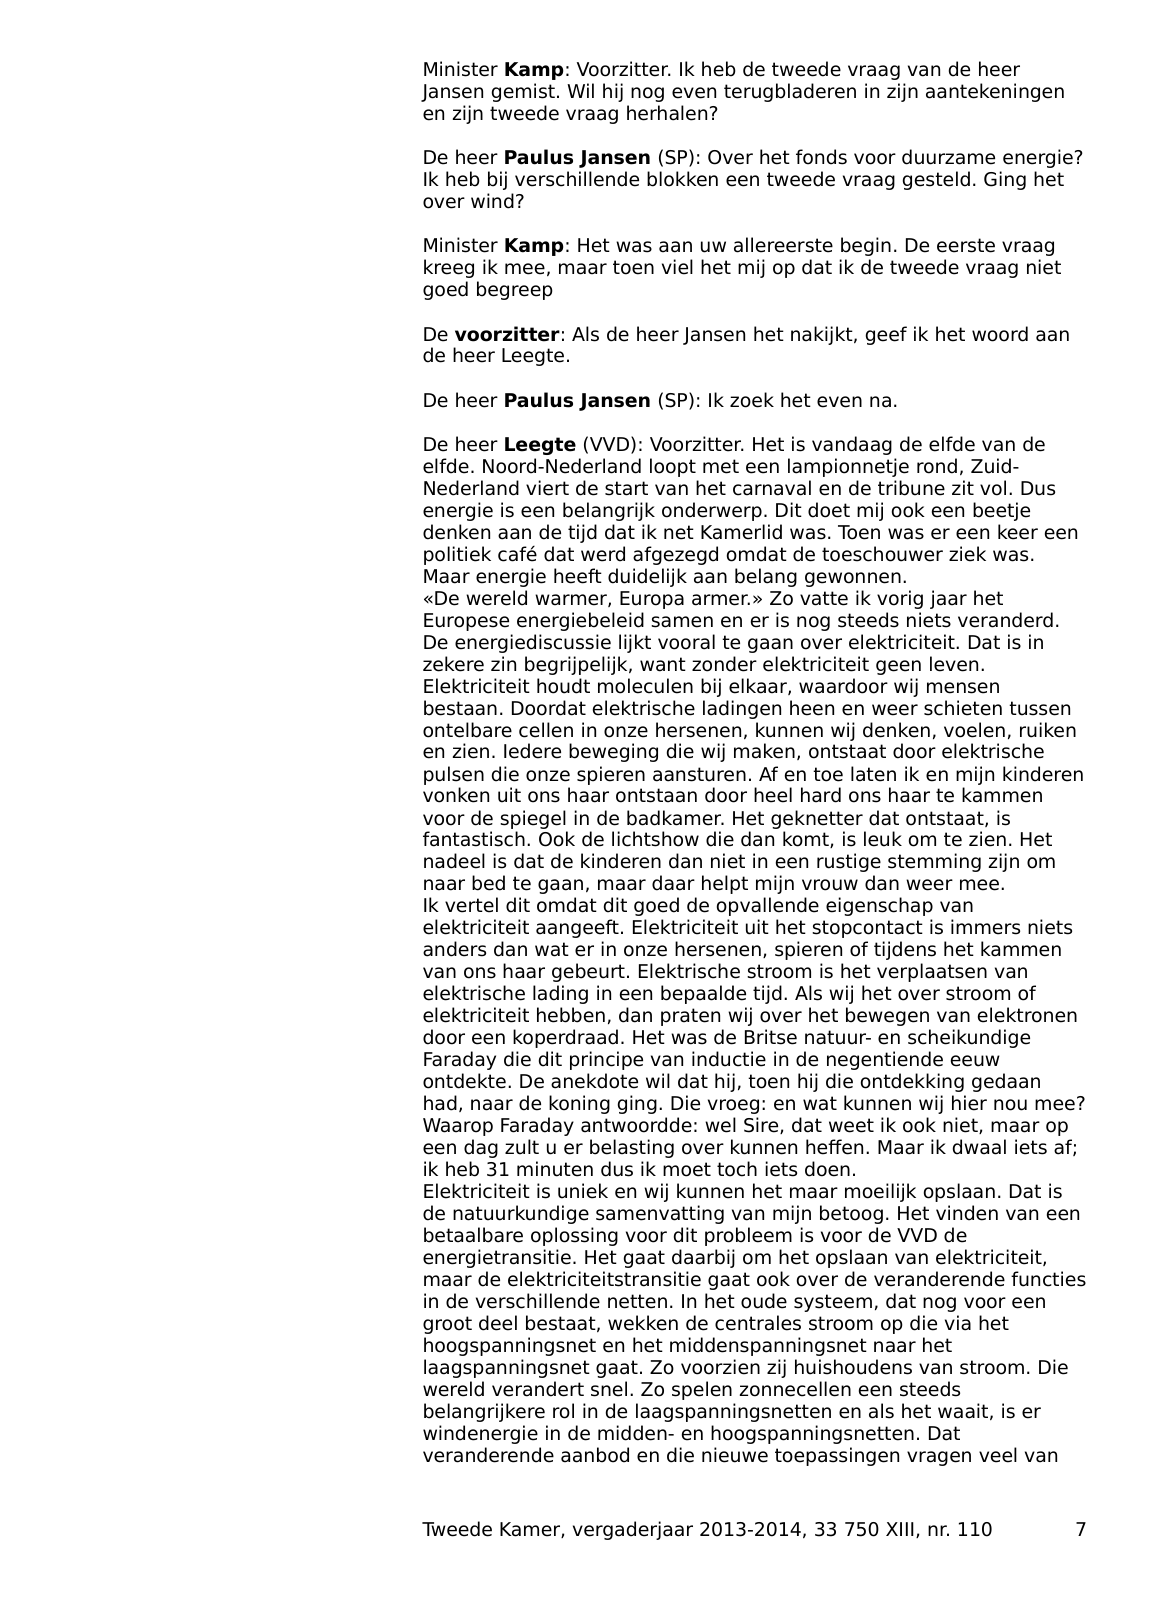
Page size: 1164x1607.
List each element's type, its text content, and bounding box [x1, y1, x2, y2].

text Elektriciteit is uniek en wij kunnen het maar moeilijk opslaan. Dat is de natuurkundige samenvatting van mijn betoog. Het vinden van een betaalbare oplossing voor dit probleem is voor de VVD de energietransitie. Het gaat daarbij om het opslaan van elektriciteit, maar de elektriciteitstransitie gaat ook over de veranderende functies in de verschillende netten. In het oude systeem, dat nog voor een groot deel bestaat, wekken de centrales stroom op die via het hoogspanningsnet en het middenspanningsnet naar het laagspanningsnet gaat. Zo voorzien zij huishoudens van stroom. Die wereld verandert snel. Zo spelen zonnecellen een steeds belangrijkere rol in de laagspanningsnetten en als het waait, is er windenergie in de midden- en hoogspanningsnetten. Dat veranderende aanbod en die nieuwe toepassingen vragen veel van [422, 1181, 1087, 1467]
text De heer Paulus Jansen (SP): Over het fonds voor duurzame energie? Ik heb bij verschillende blokken een tweede vraag gesteld. Ging het over wind? [422, 147, 1087, 213]
text Ik vertel dit omdat dit goed de opvallende eigenschap van elektriciteit aangeeft. Elektriciteit uit het stopcontact is immers niets anders dan wat er in onze hersenen, spieren of tijdens het kammen van ons haar gebeurt. Elektrische stroom is het verplaatsen van elektrische lading in een bepaalde tijd. Als wij het over stroom of elektriciteit hebben, dan praten wij over het bewegen van elektronen door een koperdraad. Het was de Britse natuur- en scheikundige Faraday die dit principe van inductie in de negentiende eeuw ontdekte. De anekdote wil dat hij, toen hij die ontdekking gedaan had, naar de koning ging. Die vroeg: en wat kunnen wij hier nou mee? Waarop Faraday antwoordde: wel Sire, dat weet ik ook niet, maar op een dag zult u er belasting over kunnen heffen. Maar ik dwaal iets af; ik heb 31 minuten dus ik moet toch iets doen. [422, 895, 1087, 1181]
text De heer Paulus Jansen (SP): Ik zoek het even na. [422, 389, 1087, 412]
text Minister Kamp: Het was aan uw allereerste begin. De eerste vraag kreeg ik mee, maar toen viel het mij op dat ik de tweede vraag niet goed begreep [422, 235, 1087, 301]
text «De wereld warmer, Europa armer.» Zo vatte ik vorig jaar het Europese energiebeleid samen en er is nog steeds niets veranderd. De energiediscussie lijkt vooral te gaan over elektriciteit. Dat is in zekere zin begrijpelijk, want zonder elektriciteit geen leven. Elektriciteit houdt moleculen bij elkaar, waardoor wij mensen bestaan. Doordat elektrische ladingen heen en weer schieten tussen ontelbare cellen in onze hersenen, kunnen wij denken, voelen, ruiken en zien. Iedere beweging die wij maken, ontstaat door elektrische pulsen die onze spieren aansturen. Af en toe laten ik en mijn kinderen vonken uit ons haar ontstaan door heel hard ons haar te kammen voor de spiegel in de badkamer. Het geknetter dat ontstaat, is fantastisch. Ook de lichtshow die dan komt, is leuk om te zien. Het nadeel is dat de kinderen dan niet in een rustige stemming zijn om naar bed te gaan, maar daar helpt mijn vrouw dan weer mee. [422, 588, 1087, 895]
text De heer Leegte (VVD): Voorzitter. Het is vandaag de elfde van de elfde. Noord-Nederland loopt met een lampionnetje rond, Zuid-Nederland viert de start van het carnaval en de tribune zit vol. Dus energie is een belangrijk onderwerp. Dit doet mij ook een beetje denken aan de tijd dat ik net Kamerlid was. Toen was er een keer een politiek café dat werd afgezegd omdat de toeschouwer ziek was. Maar energie heeft duidelijk aan belang gewonnen. [422, 434, 1087, 588]
text Minister Kamp: Voorzitter. Ik heb de tweede vraag van de heer Jansen gemist. Wil hij nog even terugbladeren in zijn aantekeningen en zijn tweede vraag herhalen? [422, 59, 1087, 125]
text De voorzitter: Als de heer Jansen het nakijkt, geef ik het woord aan de heer Leegte. [422, 323, 1087, 367]
